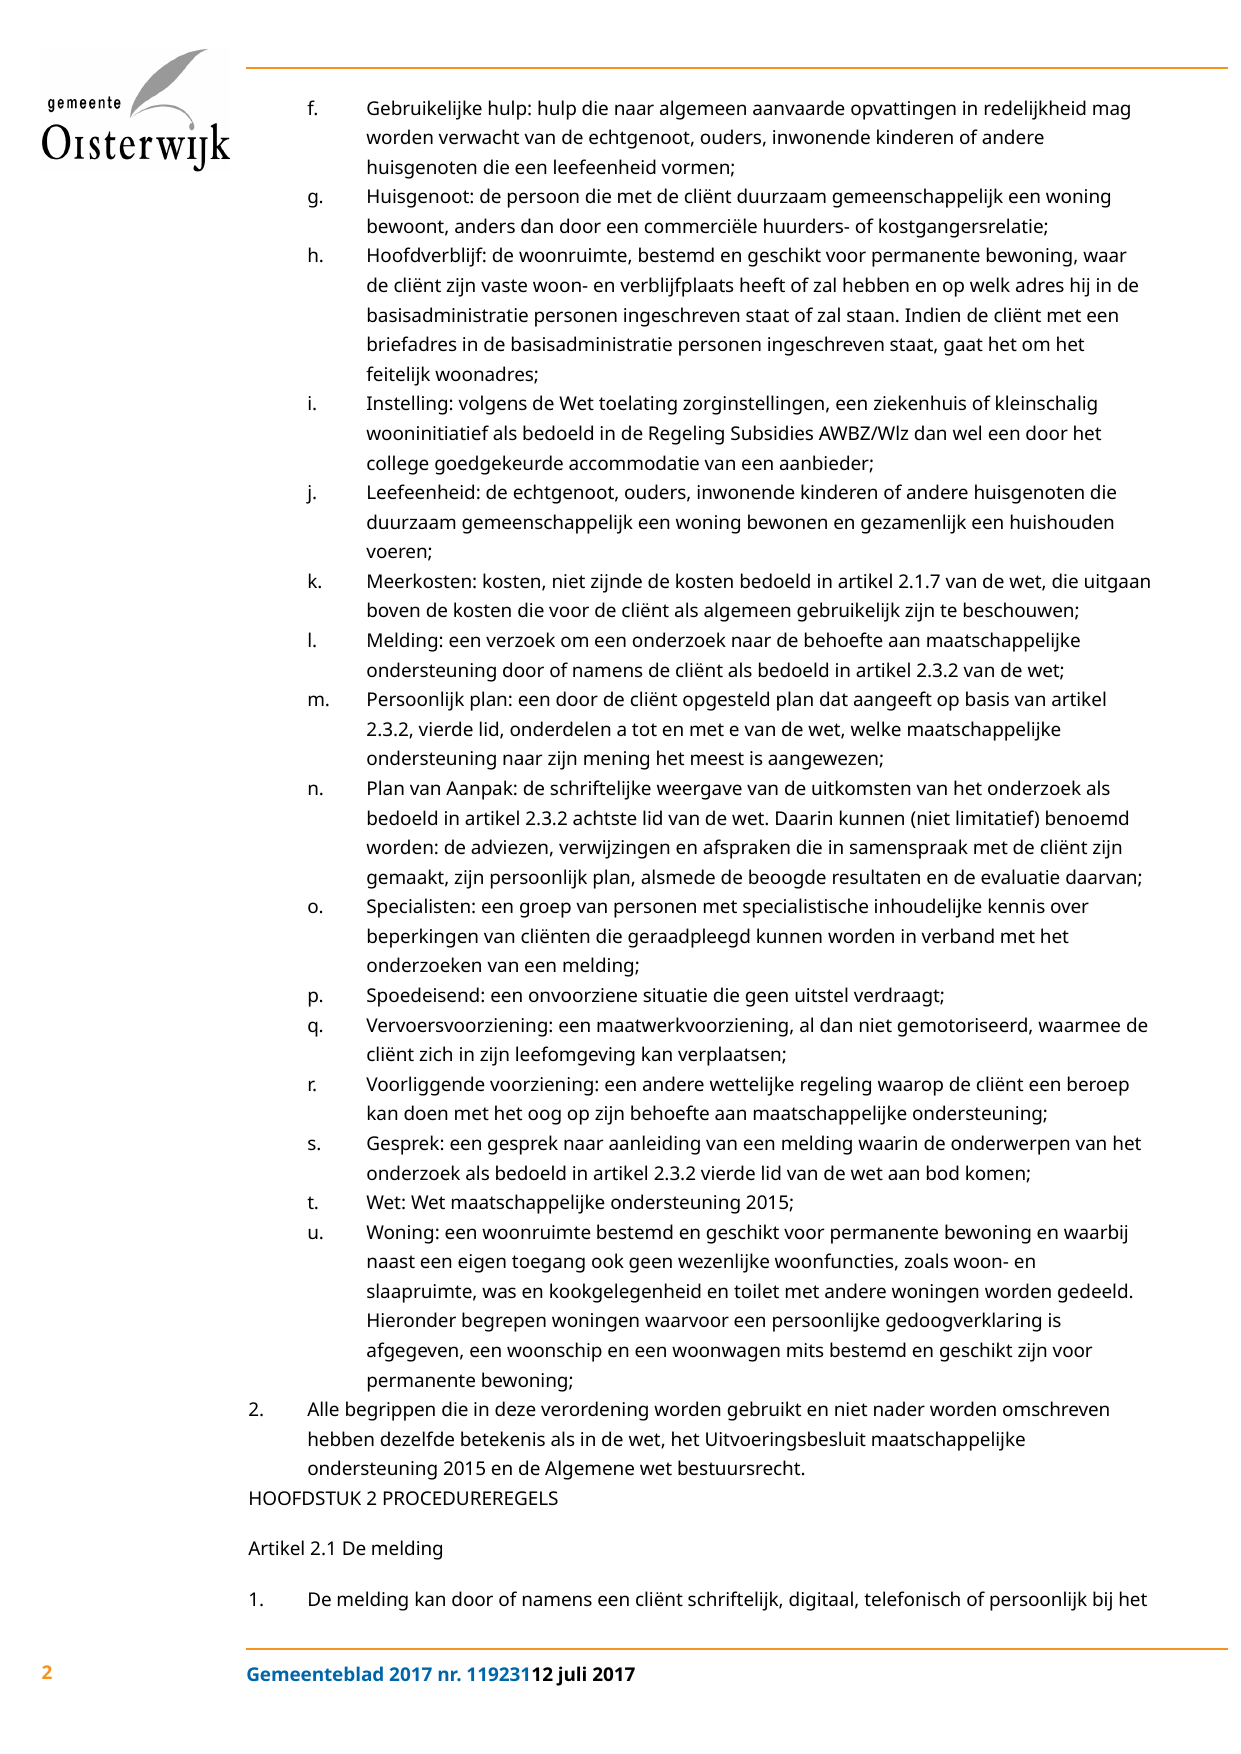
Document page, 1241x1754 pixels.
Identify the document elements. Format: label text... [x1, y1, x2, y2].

text HOOFDSTUK 2 PROCEDUREREGELS [248, 1485, 1152, 1511]
list De melding kan door of namens een cliënt schriftelijk, digitaal, telefonisch of persoonlijk bij het [248, 1586, 1152, 1612]
list Specialisten: een groep van personen met specialistische inhoudelijke kennis over beperkingen van cliënten die geraadpleegd kunnen worden in verband met het onderzoeken van een melding; [307, 893, 1152, 978]
list Voorliggende voorziening: een andere wettelijke regeling waarop de cliënt een beroep kan doen met het oog op zijn behoefte aan maatschappelijke ondersteuning; [307, 1071, 1152, 1126]
list Persoonlijk plan: een door de cliënt opgesteld plan dat aangeeft op basis van artikel 2.3.2, vierde lid, onderdelen a tot en met e van de wet, welke maatschappelijke ondersteuning naar zijn mening het meest is aangewezen; [307, 686, 1152, 771]
list Instelling: volgens de Wet toelating zorginstellingen, een ziekenhuis of kleinschalig wooninitiatief als bedoeld in de Regeling Subsidies AWBZ/Wlz dan wel een door het college goedgekeurde accommodatie van een aanbieder; [307, 391, 1152, 476]
picture [41, 47, 231, 172]
list Spoedeisend: een onvoorziene situatie die geen uitstel verdraagt; [307, 982, 1152, 1008]
list Leefeenheid: de echtgenoot, ouders, inwonende kinderen of andere huisgenoten die duurzaam gemeenschappelijk een woning bewonen en gezamenlijk een huishouden voeren; [307, 479, 1152, 564]
list Hoofdverblijf: de woonruimte, bestemd en geschikt voor permanente bewoning, waar de cliënt zijn vaste woon- en verblijfplaats heeft of zal hebben en op welk adres hij in de basisadministratie personen ingeschreven staat of zal staan. Indien de cliënt met een briefadres in de basisadministratie personen ingeschreven staat, gaat het om het feitelijk woonadres; [307, 243, 1152, 387]
list Meerkosten: kosten, niet zijnde de kosten bedoeld in artikel 2.1.7 van de wet, die uitgaan boven de kosten die voor de cliënt als algemeen gebruikelijk zijn te beschouwen; [307, 568, 1152, 623]
text Artikel 2.1 De melding [248, 1536, 1152, 1561]
list Plan van Aanpak: de schriftelijke weergave van de uitkomsten van het onderzoek als bedoeld in artikel 2.3.2 achtste lid van de wet. Daarin kunnen (niet limitatief) benoemd worden: de adviezen, verwijzingen en afspraken die in samenspraak met de cliënt zijn gemaakt, zijn persoonlijk plan, alsmede de beoogde resultaten en de evaluatie daarvan; [307, 775, 1152, 890]
list Woning: een woonruimte bestemd en geschikt voor permanente bewoning en waarbij naast een eigen toegang ook geen wezenlijke woonfuncties, zoals woon- en slaapruimte, was en kookgelegenheid en toilet met andere woningen worden gedeeld. Hieronder begrepen woningen waarvoor een persoonlijke gedoogverklaring is afgegeven, een woonschip en een woonwagen mits bestemd en geschikt zijn voor permanente bewoning; [307, 1219, 1152, 1393]
list Gesprek: een gesprek naar aanleiding van een melding waarin de onderwerpen van het onderzoek als bedoeld in artikel 2.3.2 vierde lid van de wet aan bod komen; [307, 1130, 1152, 1186]
list Melding: een verzoek om een onderzoek naar de behoefte aan maatschappelijke ondersteuning door of namens de cliënt als bedoeld in artikel 2.3.2 van de wet; [307, 627, 1152, 683]
list Wet: Wet maatschappelijke ondersteuning 2015; [307, 1189, 1152, 1215]
list Alle begrippen die in deze verordening worden gebruikt en niet nader worden omschreven hebben dezelfde betekenis als in de wet, het Uitvoeringsbesluit maatschappelijke ondersteuning 2015 en de Algemene wet bestuursrecht. [248, 1396, 1152, 1481]
list Huisgenoot: de persoon die met de cliënt duurzaam gemeenschappelijk een woning bewoont, anders dan door een commerciële huurders- of kostgangersrelatie; [307, 183, 1152, 239]
list Gebruikelijke hulp: hulp die naar algemeen aanvaarde opvattingen in redelijkheid mag worden verwacht van de echtgenoot, ouders, inwonende kinderen of andere huisgenoten die een leefeenheid vormen; [307, 95, 1152, 180]
list Vervoersvoorziening: een maatwerkvoorziening, al dan niet gemotoriseerd, waarmee de cliënt zich in zijn leefomgeving kan verplaatsen; [307, 1012, 1152, 1067]
